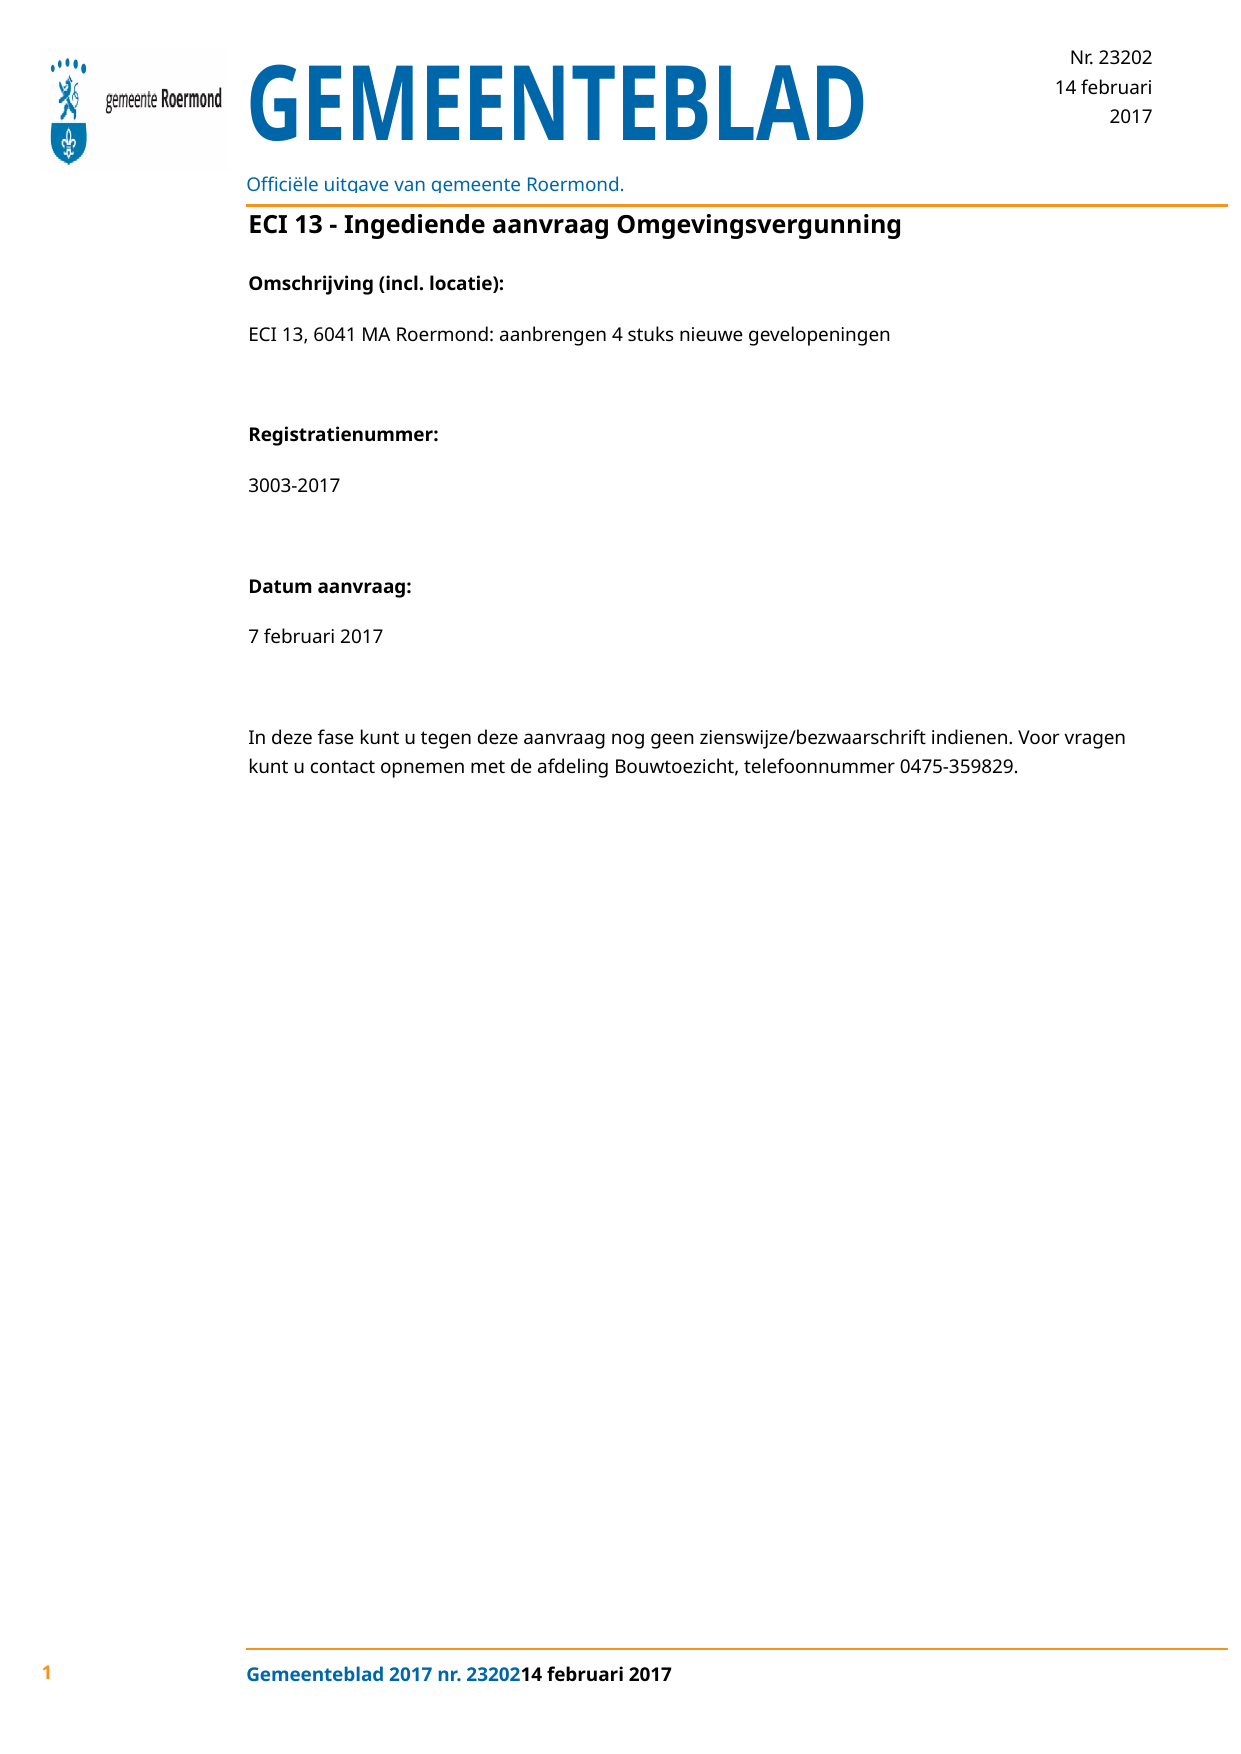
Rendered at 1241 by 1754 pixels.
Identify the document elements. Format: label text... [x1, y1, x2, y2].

text Registratienummer: [248, 422, 1152, 447]
text Omschrijving (incl. locatie): [248, 270, 1152, 296]
text ECI 13, 6041 MA Roermond: aanbrengen 4 stuks nieuwe gevelopeningen [248, 321, 1152, 346]
text In deze fase kunt u tegen deze aanvraag nog geen zienswijze/bezwaarschrift indienen. Voor vragen kunt u contact opnemen met de afdeling Bouwtoezicht, telefoonnummer 0475-359829. [248, 724, 1152, 779]
text Datum aanvraag: [248, 573, 1152, 598]
text 7 februari 2017 [248, 623, 1152, 649]
picture [41, 47, 231, 172]
text 3003-2017 [248, 472, 1152, 498]
text ECI 13 - Ingediende aanvraag Omgevingsvergunning [248, 207, 1152, 241]
